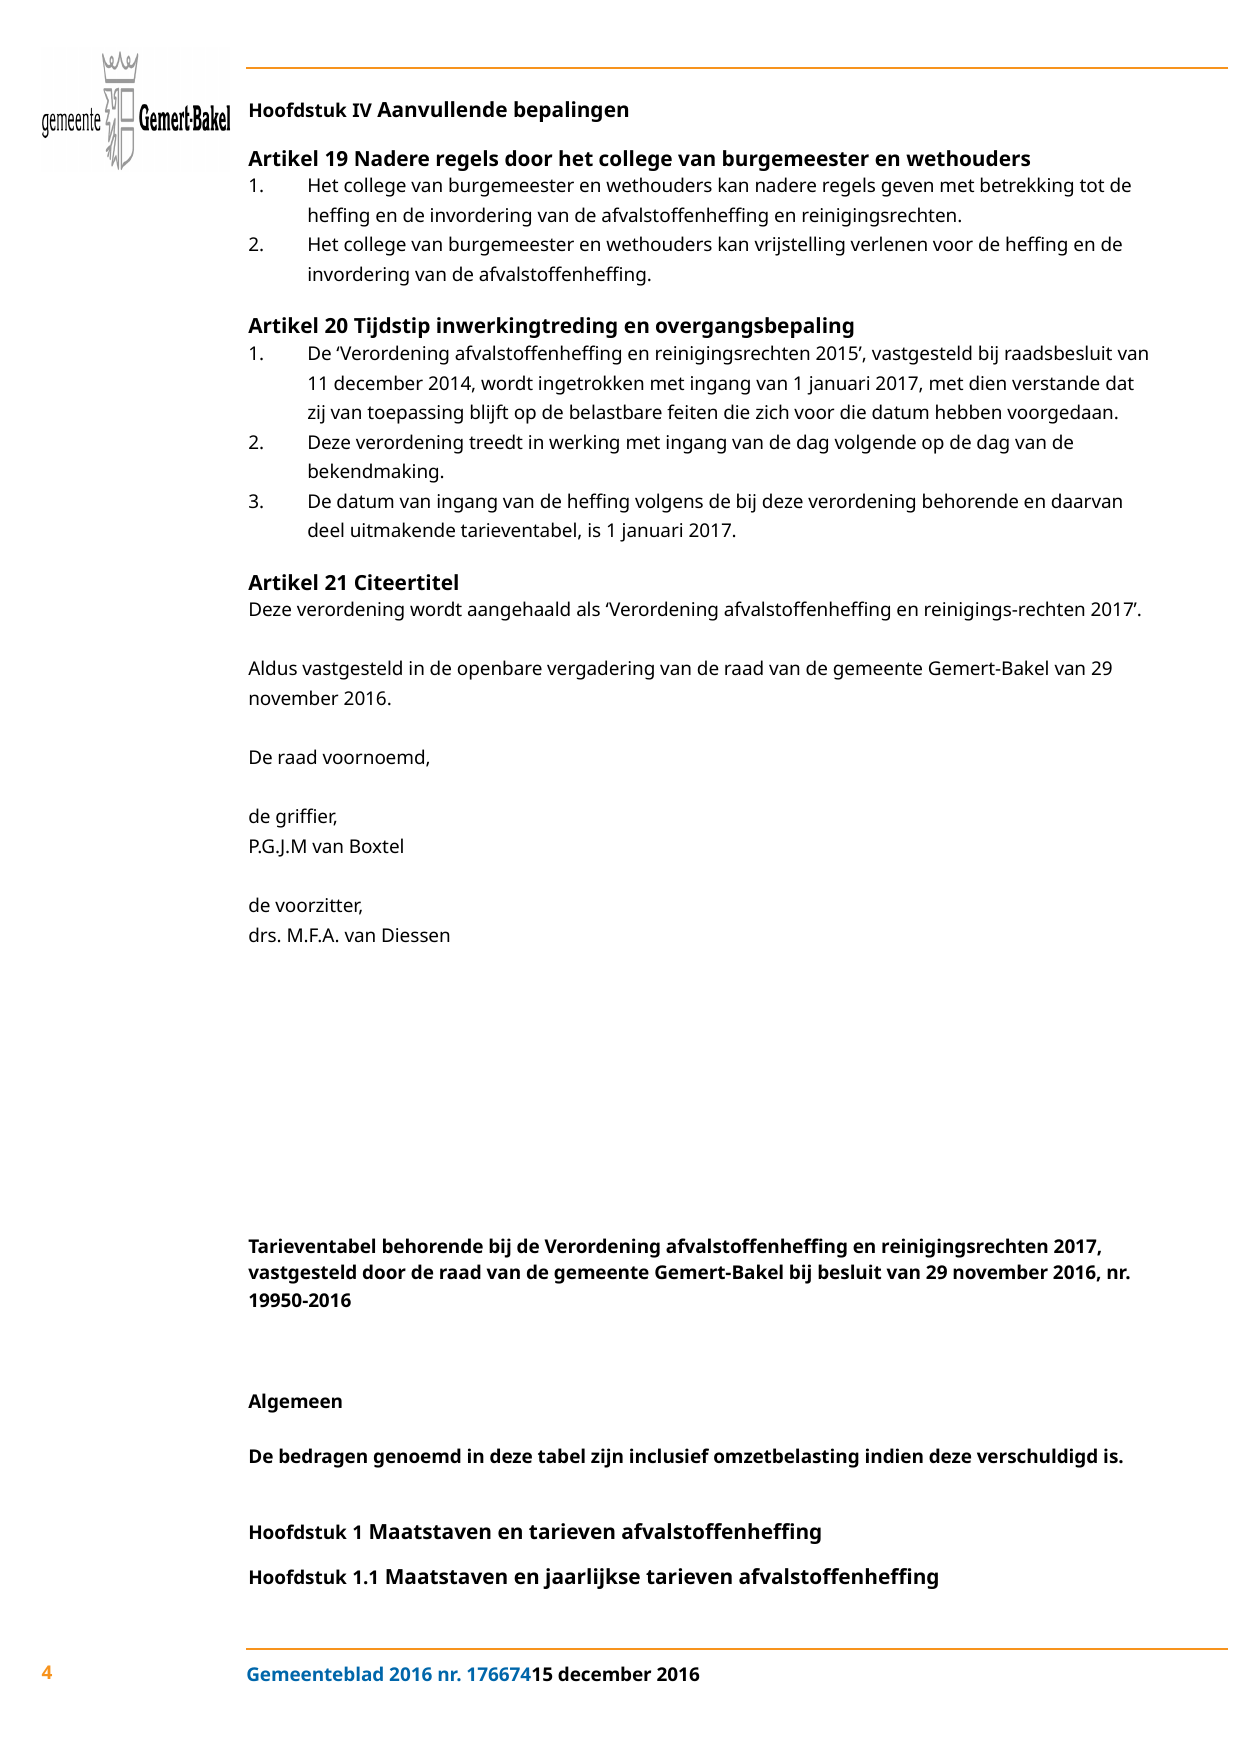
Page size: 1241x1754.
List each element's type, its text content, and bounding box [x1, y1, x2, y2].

text de griffier, [248, 803, 1152, 829]
text Hoofdstuk 1.1 Maatstaven en jaarlijkse tarieven afvalstoffenheffing [248, 1562, 1152, 1590]
picture [41, 47, 231, 172]
text Hoofdstuk 1 Maatstaven en tarieven afvalstoffenheffing [248, 1517, 1152, 1546]
text De raad voornoemd, [248, 744, 1152, 770]
text Deze verordening wordt aangehaald als ‘Verordening afvalstoffenheffing en reinigings-rechten 2017’. [248, 596, 1152, 622]
text Artikel 20 Tijdstip inwerkingtreding en overgangsbepaling [248, 312, 1152, 340]
text Algemeen [248, 1389, 1152, 1414]
text Hoofdstuk IV Aanvullende bepalingen [248, 95, 1152, 123]
list Het college van burgemeester en wethouders kan vrijstelling verlenen voor de heffing en de invordering van de afvalstoffenheffing. [248, 232, 1152, 287]
text de voorzitter, [248, 892, 1152, 918]
text De bedragen genoemd in deze tabel zijn inclusief omzetbelasting indien deze verschuldigd is. [248, 1443, 1152, 1469]
text Artikel 19 Nadere regels door het college van burgemeester en wethouders [248, 144, 1152, 172]
list Deze verordening treedt in werking met ingang van de dag volgende op de dag van de bekendmaking. [248, 429, 1152, 484]
text drs. M.F.A. van Diessen [248, 922, 1152, 948]
list De ‘Verordening afvalstoffenheffing en reinigingsrechten 2015’, vastgesteld bij raadsbesluit van 11 december 2014, wordt ingetrokken met ingang van 1 januari 2017, met dien verstande dat zij van toepassing blijft op de belastbare feiten die zich voor die datum hebben voorgedaan. [248, 340, 1152, 425]
text Aldus vastgesteld in de openbare vergadering van de raad van de gemeente Gemert-Bakel van 29 november 2016. [248, 656, 1152, 711]
text P.G.J.M van Boxtel [248, 833, 1152, 859]
list De datum van ingang van de heffing volgens de bij deze verordening behorende en daarvan deel uitmakende tarieventabel, is 1 januari 2017. [248, 488, 1152, 543]
list Het college van burgemeester en wethouders kan nadere regels geven met betrekking tot de heffing en de invordering van de afvalstoffenheffing en reinigingsrechten. [248, 172, 1152, 228]
text Tarieventabel behorende bij de Verordening afvalstoffenheffing en reinigingsrechten 2017, vastgesteld door de raad van de gemeente Gemert-Bakel bij besluit van 29 november 2016, nr. 19950-2016 [248, 1234, 1152, 1314]
text Artikel 21 Citeertitel [248, 568, 1152, 596]
